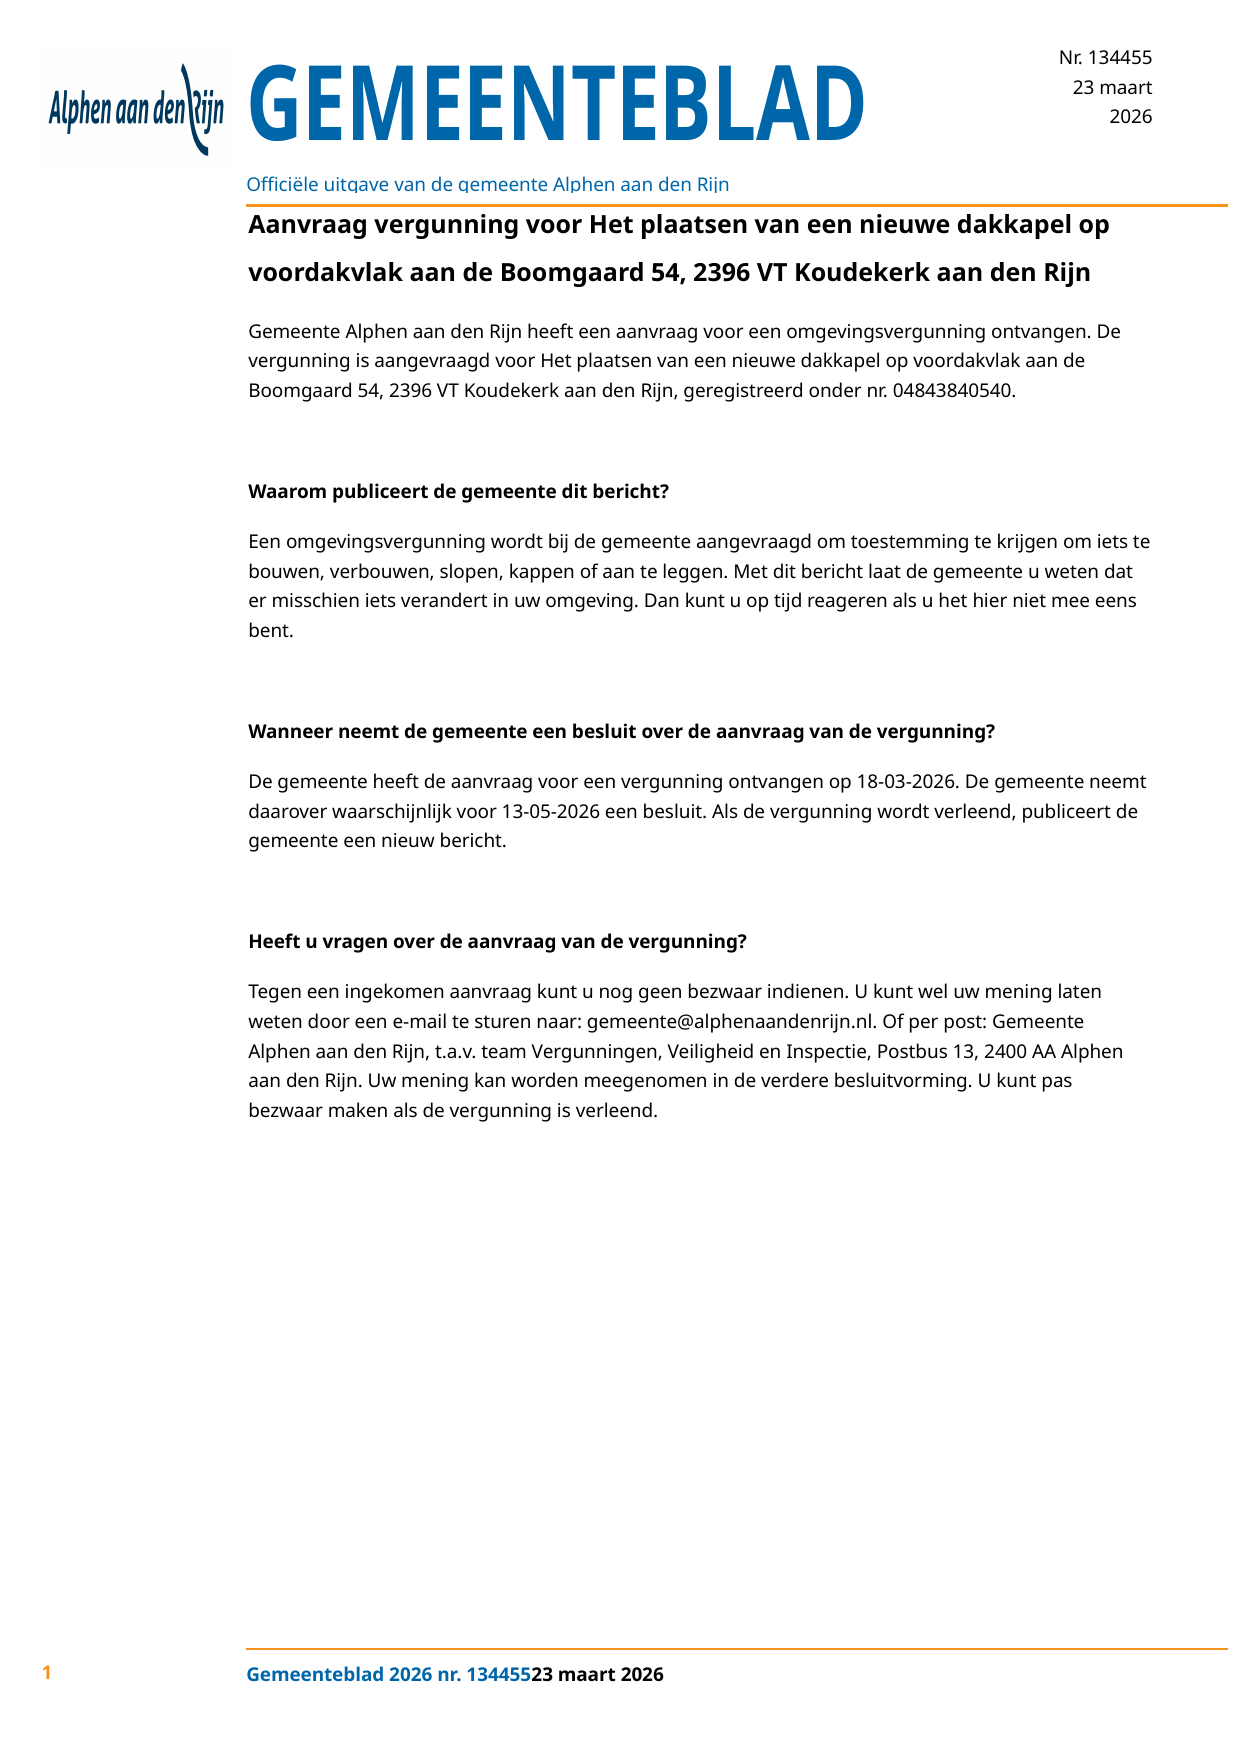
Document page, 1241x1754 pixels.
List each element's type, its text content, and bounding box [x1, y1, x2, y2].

text Heeft u vragen over de aanvraag van de vergunning? [248, 928, 1152, 954]
picture [41, 47, 231, 172]
text Waarom publiceert de gemeente dit bericht? [248, 478, 1152, 504]
text Aanvraag vergunning voor Het plaatsen van een nieuwe dakkapel op voordakvlak aan de Boomgaard 54, 2396 VT Koudekerk aan den Rijn [248, 207, 1152, 288]
text De gemeente heeft de aanvraag voor een vergunning ontvangen op 18-03-2026. De gemeente neemt daarover waarschijnlijk voor 13-05-2026 een besluit. Als de vergunning wordt verleend, publiceert de gemeente een nieuw bericht. [248, 768, 1152, 853]
text Wanneer neemt de gemeente een besluit over de aanvraag van de vergunning? [248, 718, 1152, 744]
text Gemeente Alphen aan den Rijn heeft een aanvraag voor een omgevingsvergunning ontvangen. De vergunning is aangevraagd voor Het plaatsen van een nieuwe dakkapel op voordakvlak aan de Boomgaard 54, 2396 VT Koudekerk aan den Rijn, geregistreerd onder nr. 04843840540. [248, 318, 1152, 403]
text Tegen een ingekomen aanvraag kunt u nog geen bezwaar indienen. U kunt wel uw mening laten weten door een e-mail te sturen naar: gemeente@alphenaandenrijn.nl. Of per post: Gemeente Alphen aan den Rijn, t.a.v. team Vergunningen, Veiligheid en Inspectie, Postbus 13, 2400 AA Alphen aan den Rijn. Uw mening kan worden meegenomen in de verdere besluitvorming. U kunt pas bezwaar maken als de vergunning is verleend. [248, 979, 1152, 1123]
text Een omgevingsvergunning wordt bij de gemeente aangevraagd om toestemming te krijgen om iets te bouwen, verbouwen, slopen, kappen of aan te leggen. Met dit bericht laat de gemeente u weten dat er misschien iets verandert in uw omgeving. Dan kunt u op tijd reageren als u het hier niet mee eens bent. [248, 528, 1152, 643]
